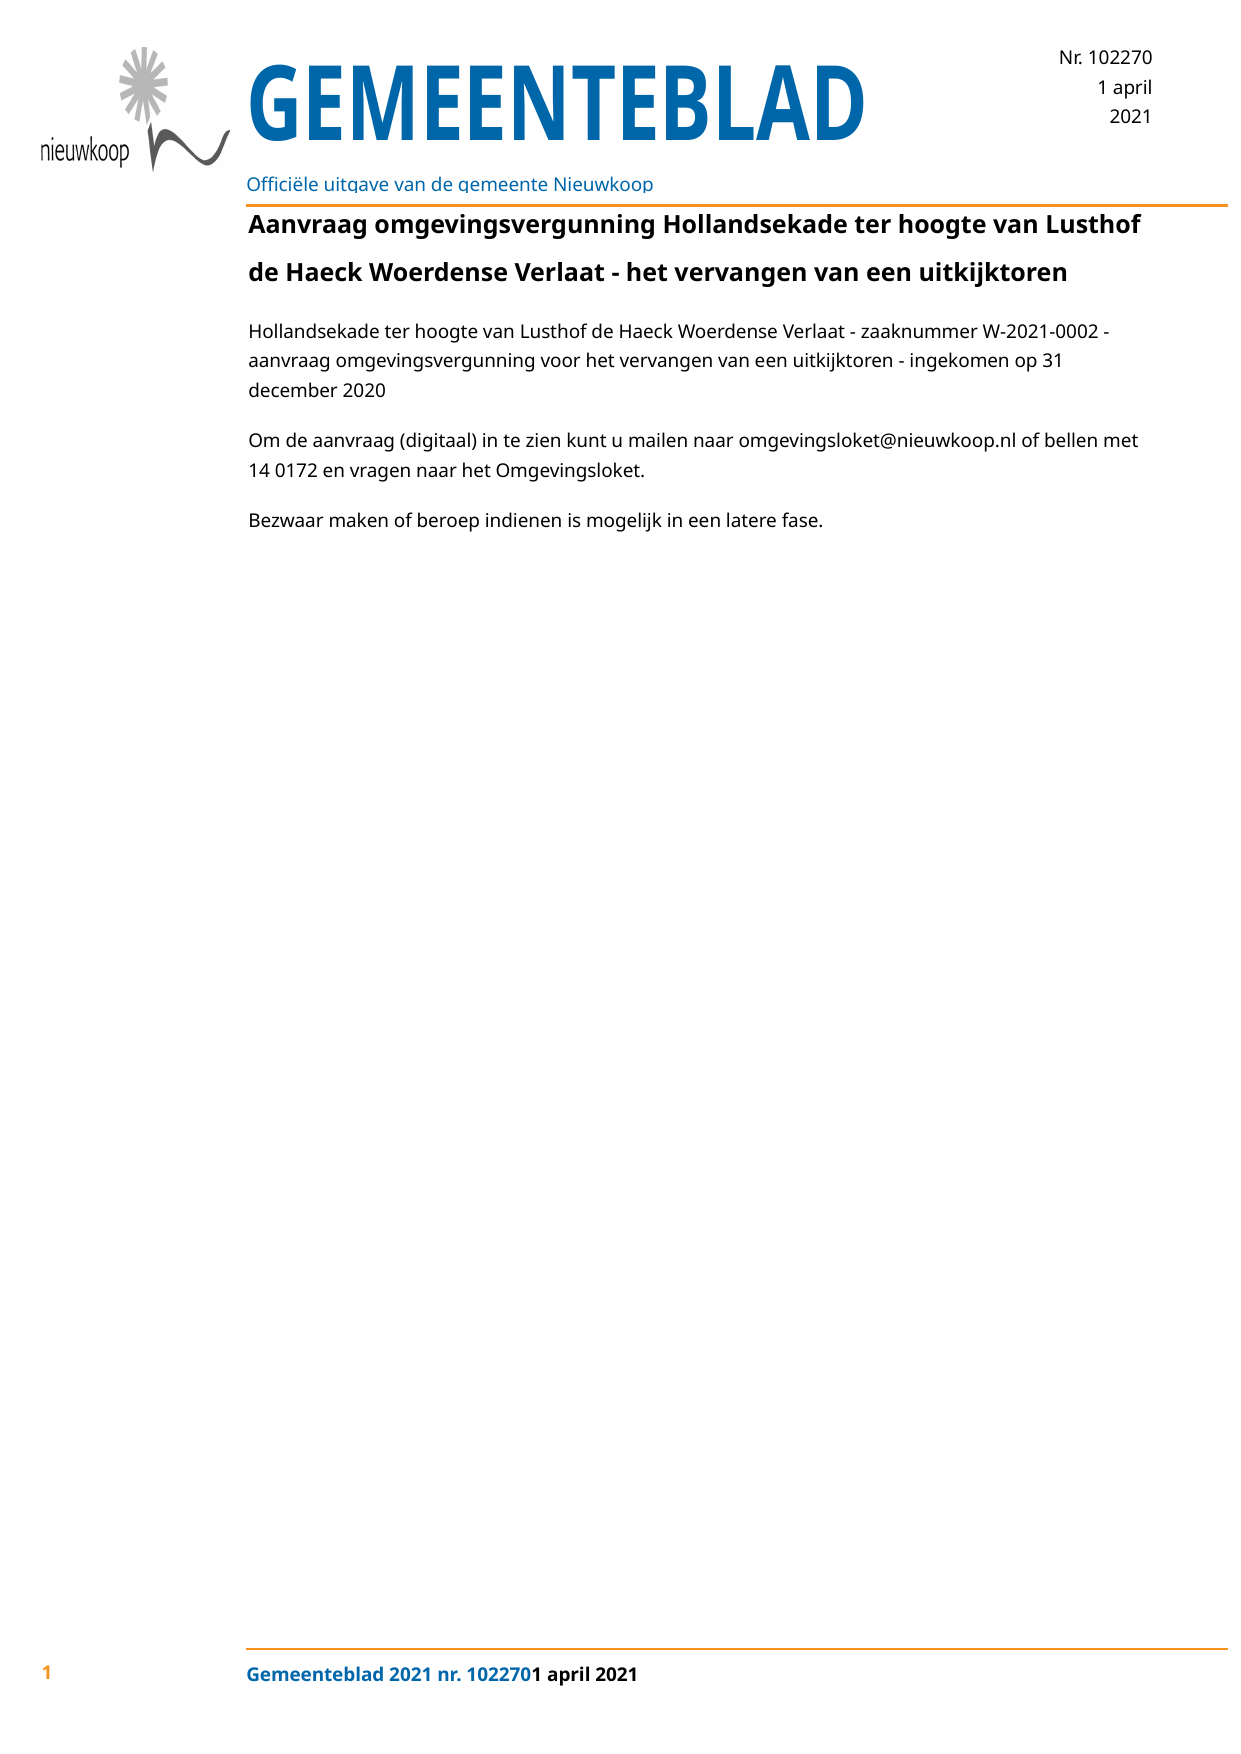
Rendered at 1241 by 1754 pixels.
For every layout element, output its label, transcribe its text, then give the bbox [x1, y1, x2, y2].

text Aanvraag omgevingsvergunning Hollandsekade ter hoogte van Lusthof de Haeck Woerdense Verlaat - het vervangen van een uitkijktoren [248, 207, 1152, 288]
text Om de aanvraag (digitaal) in te zien kunt u mailen naar omgevingsloket@nieuwkoop.nl of bellen met 14 0172 en vragen naar het Omgevingsloket. [248, 427, 1152, 483]
picture [41, 47, 231, 172]
text Bezwaar maken of beroep indienen is mogelijk in een latere fase. [248, 507, 1152, 533]
text Hollandsekade ter hoogte van Lusthof de Haeck Woerdense Verlaat - zaaknummer W-2021-0002 - aanvraag omgevingsvergunning voor het vervangen van een uitkijktoren - ingekomen op 31 december 2020 [248, 318, 1152, 403]
